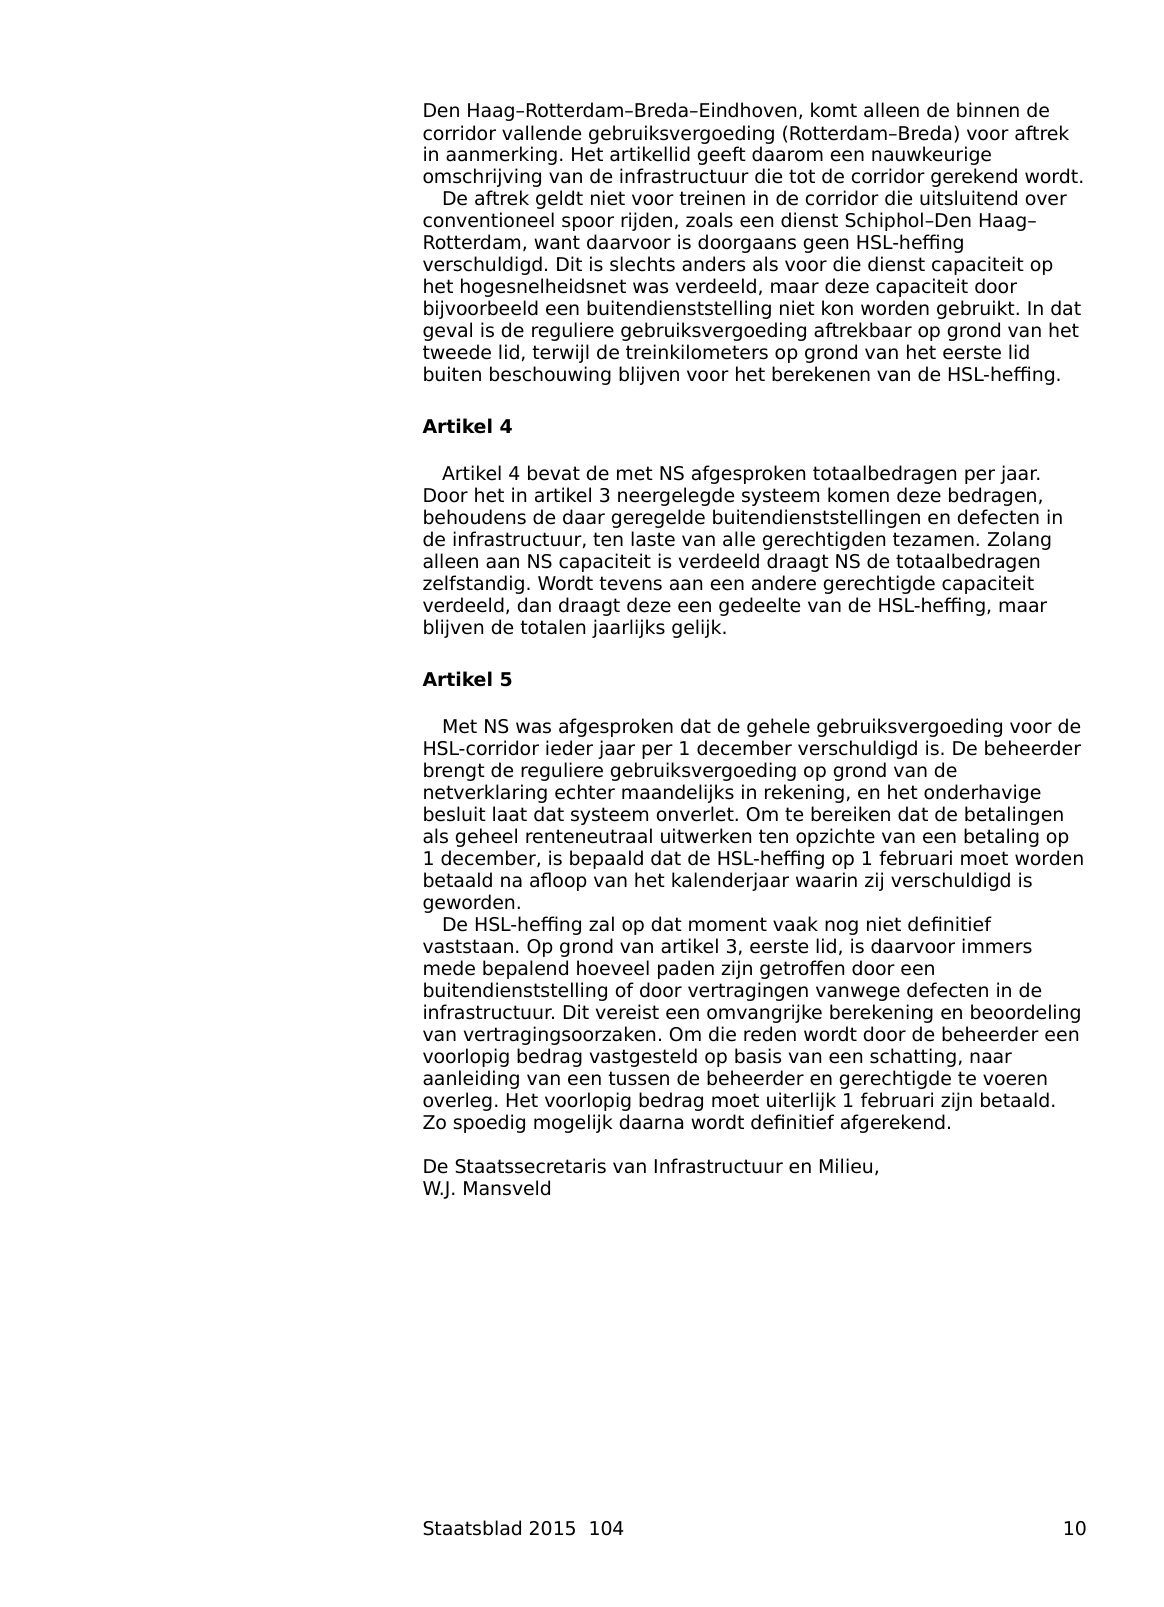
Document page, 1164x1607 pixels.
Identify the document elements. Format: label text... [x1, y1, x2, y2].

subtitle Artikel 4 [422, 416, 1087, 438]
text De Staatssecretaris van Infrastructuur en Milieu, W.J. Mansveld [422, 1156, 1087, 1200]
text Met NS was afgesproken dat de gehele gebruiksvergoeding voor de HSL-corridor ieder jaar per 1 december verschuldigd is. De beheerder brengt de reguliere gebruiksvergoeding op grond van de netverklaring echter maandelijks in rekening, en het onderhavige besluit laat dat systeem onverlet. Om te bereiken dat de betalingen als geheel renteneutraal uitwerken ten opzichte van een betaling op 1 december, is bepaald dat de HSL-heffing op 1 februari moet worden betaald na afloop van het kalenderjaar waarin zij verschuldigd is geworden. [422, 716, 1087, 914]
text De HSL-heffing zal op dat moment vaak nog niet definitief vaststaan. Op grond van artikel 3, eerste lid, is daarvoor immers mede bepalend hoeveel paden zijn getroffen door een buitendienststelling of door vertragingen vanwege defecten in de infrastructuur. Dit vereist een omvangrijke berekening en beoordeling van vertragingsoorzaken. Om die reden wordt door de beheerder een voorlopig bedrag vastgesteld op basis van een schatting, naar aanleiding van een tussen de beheerder en gerechtigde te voeren overleg. Het voorlopig bedrag moet uiterlijk 1 februari zijn betaald. Zo spoedig mogelijk daarna wordt definitief afgerekend. [422, 914, 1087, 1133]
text Artikel 4 bevat de met NS afgesproken totaalbedragen per jaar. Door het in artikel 3 neergelegde systeem komen deze bedragen, behoudens de daar geregelde buitendienststellingen en defecten in de infrastructuur, ten laste van alle gerechtigden tezamen. Zolang alleen aan NS capaciteit is verdeeld draagt NS de totaalbedragen zelfstandig. Wordt tevens aan een andere gerechtigde capaciteit verdeeld, dan draagt deze een gedeelte van de HSL-heffing, maar blijven de totalen jaarlijks gelijk. [422, 463, 1087, 639]
subtitle Artikel 5 [422, 669, 1087, 691]
text Den Haag–Rotterdam–Breda–Eindhoven, komt alleen de binnen de corridor vallende gebruiksvergoeding (Rotterdam–Breda) voor aftrek in aanmerking. Het artikellid geeft daarom een nauwkeurige omschrijving van de infrastructuur die tot de corridor gerekend wordt. [422, 100, 1087, 188]
text De aftrek geldt niet voor treinen in de corridor die uitsluitend over conventioneel spoor rijden, zoals een dienst Schiphol–Den Haag–Rotterdam, want daarvoor is doorgaans geen HSL-heffing verschuldigd. Dit is slechts anders als voor die dienst capaciteit op het hogesnelheidsnet was verdeeld, maar deze capaciteit door bijvoorbeeld een buitendienststelling niet kon worden gebruikt. In dat geval is de reguliere gebruiksvergoeding aftrekbaar op grond van het tweede lid, terwijl de treinkilometers op grond van het eerste lid buiten beschouwing blijven voor het berekenen van de HSL-heffing. [422, 188, 1087, 386]
